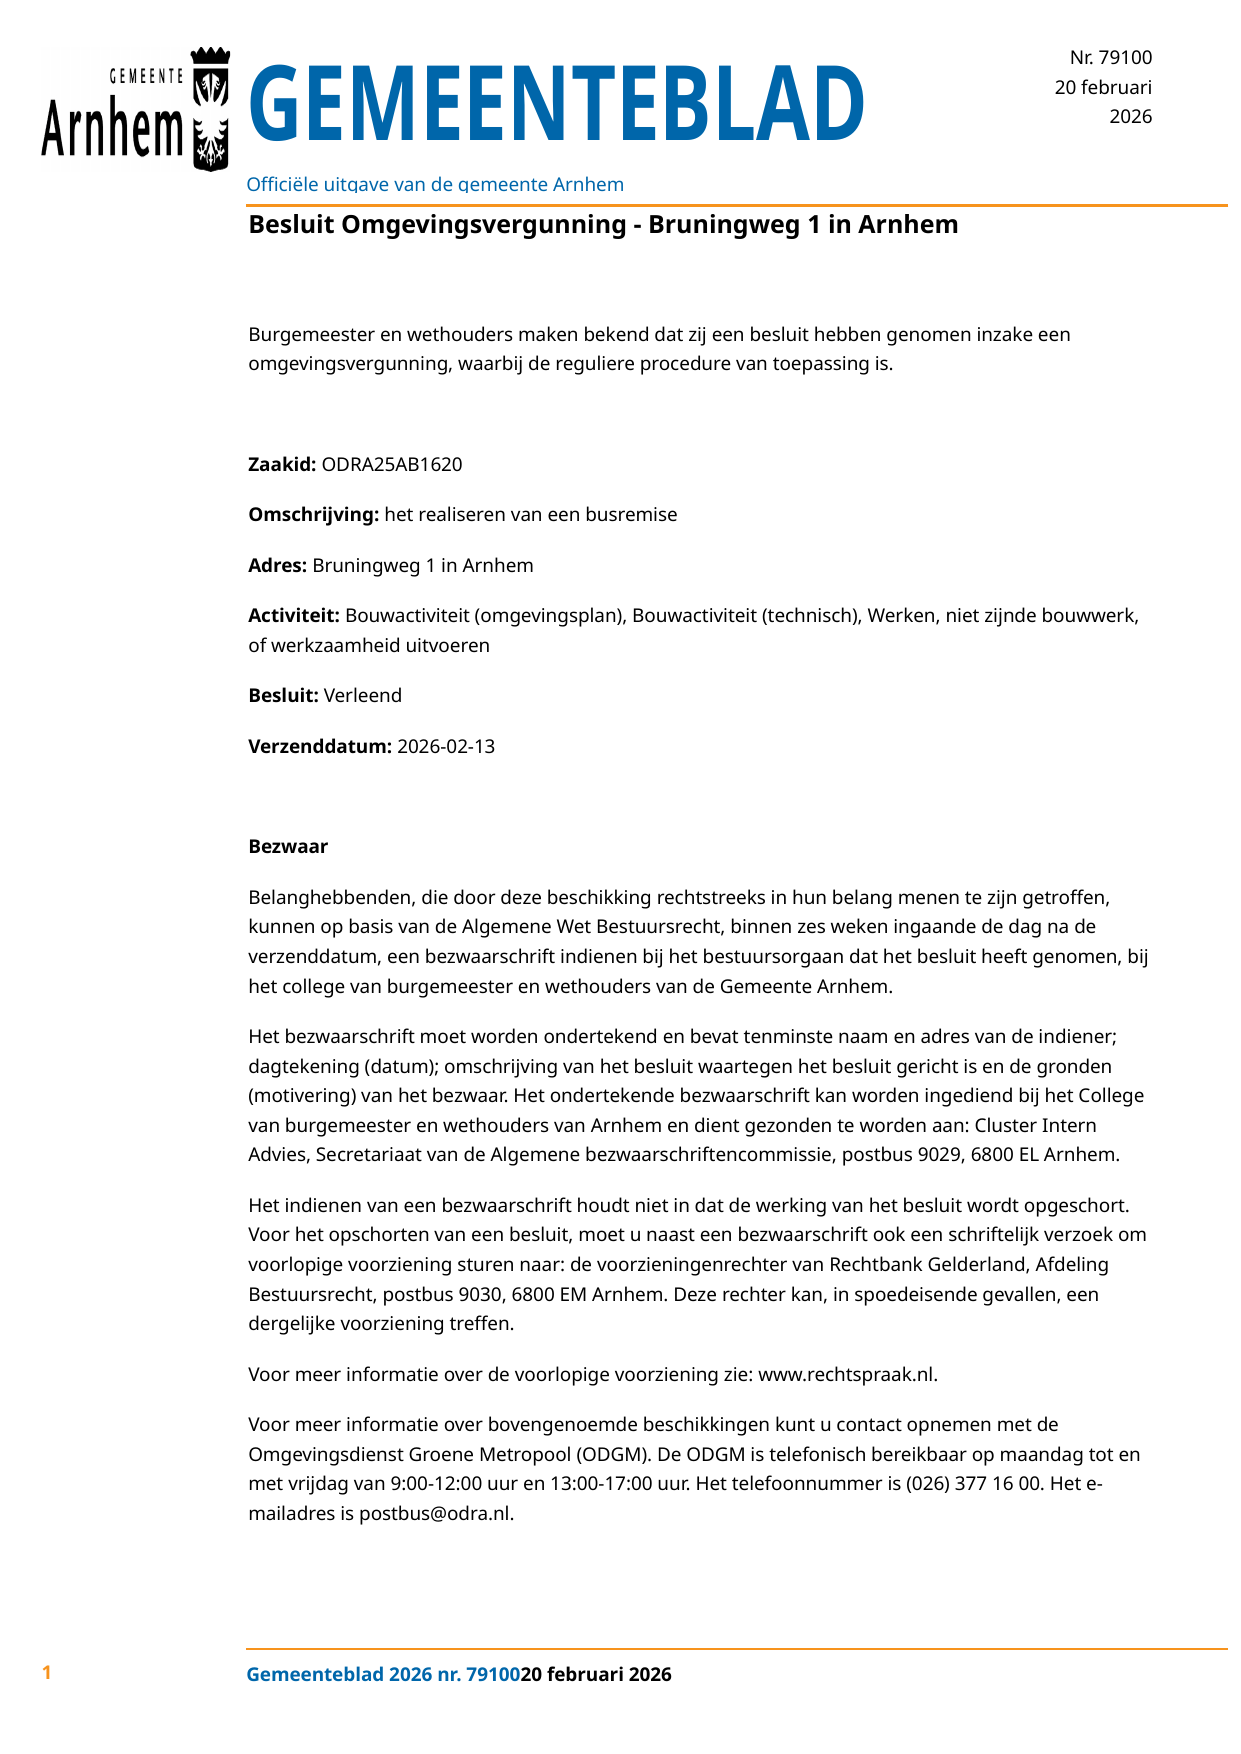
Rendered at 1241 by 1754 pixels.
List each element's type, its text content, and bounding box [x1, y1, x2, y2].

text Bezwaar [248, 834, 1152, 859]
text Het bezwaarschrift moet worden ondertekend en bevat tenminste naam en adres van de indiener; dagtekening (datum); omschrijving van het besluit waartegen het besluit gericht is en de gronden (motivering) van het bezwaar. Het ondertekende bezwaarschrift kan worden ingediend bij het College van burgemeester en wethouders van Arnhem en dient gezonden te worden aan: Cluster Intern Advies, Secretariaat van de Algemene bezwaarschriftencommissie, postbus 9029, 6800 EL Arnhem. [248, 1023, 1152, 1167]
text Zaakid: ODRA25AB1620 [248, 451, 1152, 477]
text Adres: Bruningweg 1 in Arnhem [248, 552, 1152, 578]
text Het indienen van een bezwaarschrift houdt niet in dat de werking van het besluit wordt opgeschort. Voor het opschorten van een besluit, moet u naast een bezwaarschrift ook een schriftelijk verzoek om voorlopige voorziening sturen naar: de voorzieningenrechter van Rechtbank Gelderland, Afdeling Bestuursrecht, postbus 9030, 6800 EM Arnhem. Deze rechter kan, in spoedeisende gevallen, een dergelijke voorziening treffen. [248, 1192, 1152, 1336]
text Activiteit: Bouwactiviteit (omgevingsplan), Bouwactiviteit (technisch), Werken, niet zijnde bouwwerk, of werkzaamheid uitvoeren [248, 602, 1152, 658]
text Verzenddatum: 2026-02-13 [248, 733, 1152, 758]
text Belanghebbenden, die door deze beschikking rechtstreeks in hun belang menen te zijn getroffen, kunnen op basis van de Algemene Wet Bestuursrecht, binnen zes weken ingaande de dag na de verzenddatum, een bezwaarschrift indienen bij het bestuursorgaan dat het besluit heeft genomen, bij het college van burgemeester en wethouders van de Gemeente Arnhem. [248, 884, 1152, 998]
text Voor meer informatie over bovengenoemde beschikkingen kunt u contact opnemen met de Omgevingsdienst Groene Metropool (ODGM). De ODGM is telefonisch bereikbaar op maandag tot en met vrijdag van 9:00-12:00 uur en 13:00-17:00 uur. Het telefoonnummer is (026) 377 16 00. Het e-mailadres is postbus@odra.nl. [248, 1411, 1152, 1526]
text Besluit: Verleend [248, 682, 1152, 708]
picture [41, 47, 231, 172]
text Burgemeester en wethouders maken bekend dat zij een besluit hebben genomen inzake een omgevingsvergunning, waarbij de reguliere procedure van toepassing is. [248, 321, 1152, 376]
text Voor meer informatie over de voorlopige voorziening zie: www.rechtspraak.nl. [248, 1361, 1152, 1386]
text Besluit Omgevingsvergunning - Bruningweg 1 in Arnhem [248, 207, 1152, 241]
text Omschrijving: het realiseren van een busremise [248, 502, 1152, 527]
